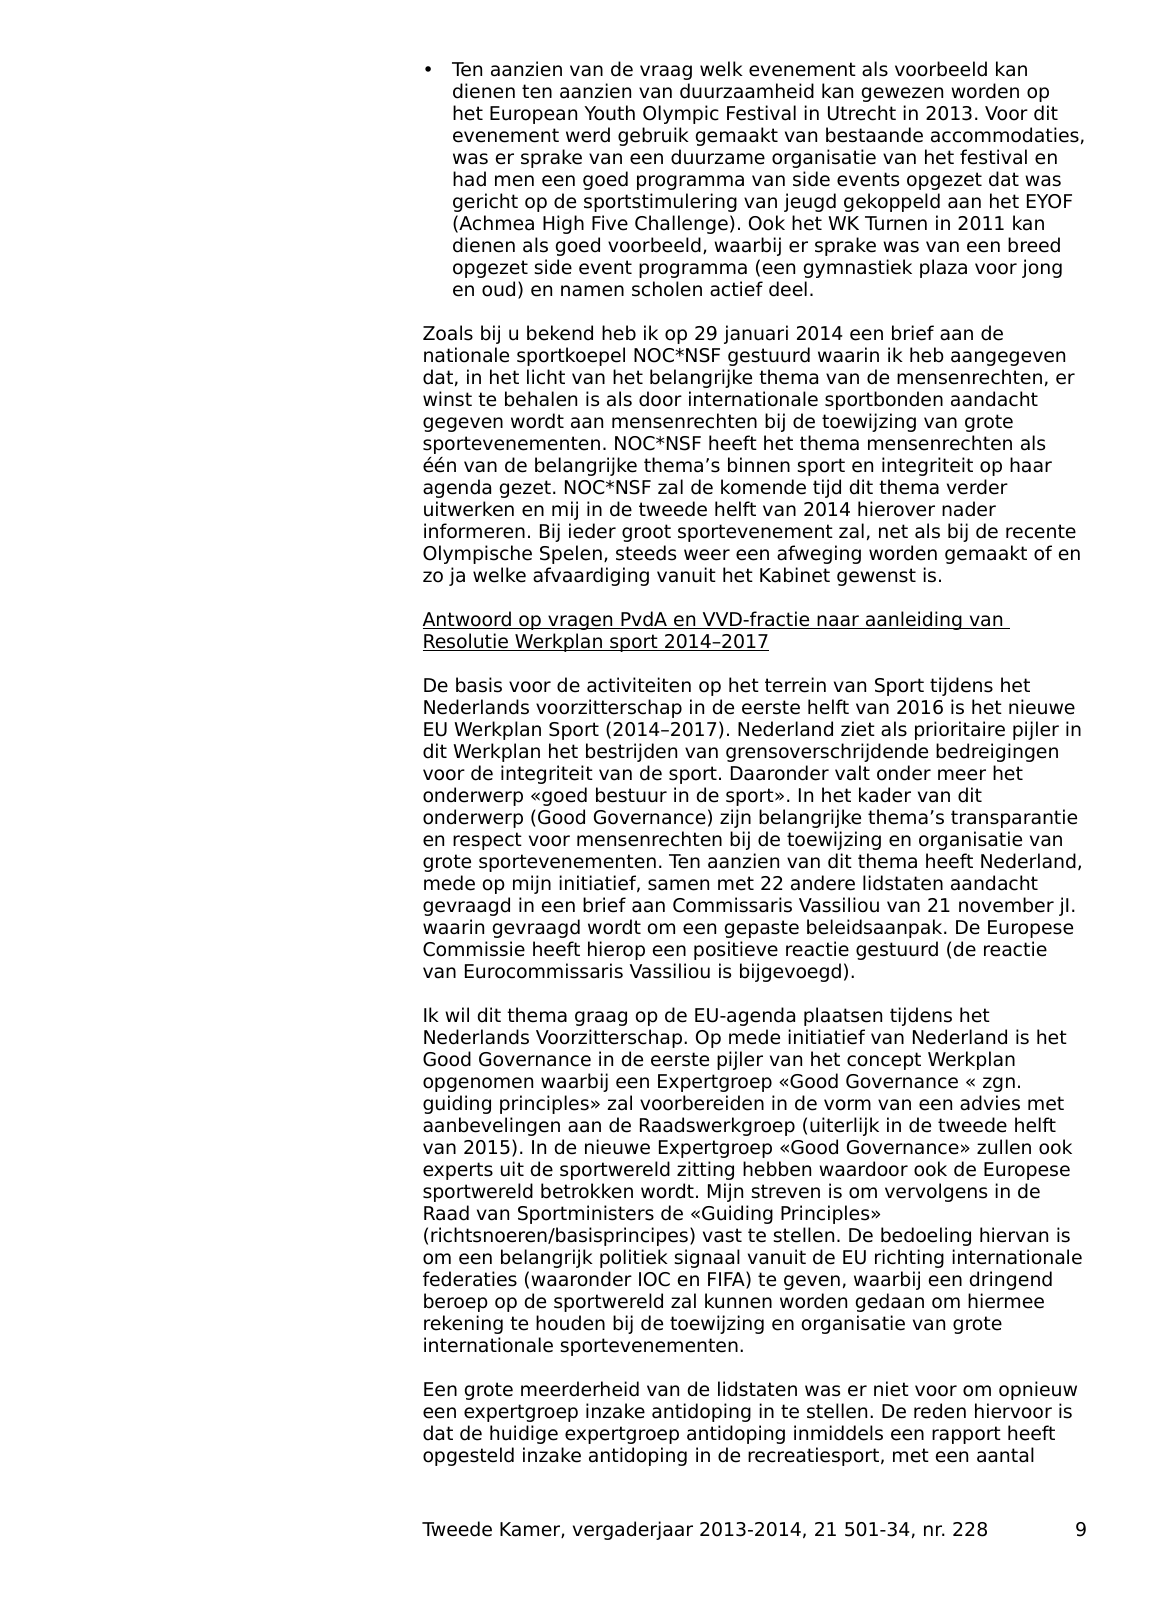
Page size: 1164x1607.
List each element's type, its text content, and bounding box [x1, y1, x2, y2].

text Een grote meerderheid van de lidstaten was er niet voor om opnieuw een expertgroep inzake antidoping in te stellen. De reden hiervoor is dat de huidige expertgroep antidoping inmiddels een rapport heeft opgesteld inzake antidoping in de recreatiesport, met een aantal [422, 1379, 1087, 1467]
text De basis voor de activiteiten op het terrein van Sport tijdens het Nederlands voorzitterschap in de eerste helft van 2016 is het nieuwe EU Werkplan Sport (2014–2017). Nederland ziet als prioritaire pijler in dit Werkplan het bestrijden van grensoverschrijdende bedreigingen voor de integriteit van de sport. Daaronder valt onder meer het onderwerp «goed bestuur in de sport». In het kader van dit onderwerp (Good Governance) zijn belangrijke thema’s transparantie en respect voor mensenrechten bij de toewijzing en organisatie van grote sportevenementen. Ten aanzien van dit thema heeft Nederland, mede op mijn initiatief, samen met 22 andere lidstaten aandacht gevraagd in een brief aan Commissaris Vassiliou van 21 november jI. waarin gevraagd wordt om een gepaste beleidsaanpak. De Europese Commissie heeft hierop een positieve reactie gestuurd (de reactie van Eurocommissaris Vassiliou is bijgevoegd). [422, 675, 1087, 983]
text Zoals bij u bekend heb ik op 29 januari 2014 een brief aan de nationale sportkoepel NOC*NSF gestuurd waarin ik heb aangegeven dat, in het licht van het belangrijke thema van de mensenrechten, er winst te behalen is als door internationale sportbonden aandacht gegeven wordt aan mensenrechten bij de toewijzing van grote sportevenementen. NOC*NSF heeft het thema mensenrechten als één van de belangrijke thema’s binnen sport en integriteit op haar agenda gezet. NOC*NSF zal de komende tijd dit thema verder uitwerken en mij in de tweede helft van 2014 hierover nader informeren. Bij ieder groot sportevenement zal, net als bij de recente Olympische Spelen, steeds weer een afweging worden gemaakt of en zo ja welke afvaardiging vanuit het Kabinet gewenst is. [422, 323, 1087, 587]
text Ik wil dit thema graag op de EU-agenda plaatsen tijdens het Nederlands Voorzitterschap. Op mede initiatief van Nederland is het Good Governance in de eerste pijler van het concept Werkplan opgenomen waarbij een Expertgroep «Good Governance « zgn. guiding principles» zal voorbereiden in de vorm van een advies met aanbevelingen aan de Raadswerkgroep (uiterlijk in de tweede helft van 2015). In de nieuwe Expertgroep «Good Governance» zullen ook experts uit de sportwereld zitting hebben waardoor ook de Europese sportwereld betrokken wordt. Mijn streven is om vervolgens in de Raad van Sportministers de «Guiding Principles» (richtsnoeren/basisprincipes) vast te stellen. De bedoeling hiervan is om een belangrijk politiek signaal vanuit de EU richting internationale federaties (waaronder IOC en FIFA) te geven, waarbij een dringend beroep op de sportwereld zal kunnen worden gedaan om hiermee rekening te houden bij de toewijzing en organisatie van grote internationale sportevenementen. [422, 1005, 1087, 1357]
text • Ten aanzien van de vraag welk evenement als voorbeeld kan dienen ten aanzien van duurzaamheid kan gewezen worden op het European Youth Olympic Festival in Utrecht in 2013. Voor dit evenement werd gebruik gemaakt van bestaande accommodaties, was er sprake van een duurzame organisatie van het festival en had men een goed programma van side events opgezet dat was gericht op de sportstimulering van jeugd gekoppeld aan het EYOF (Achmea High Five Challenge). Ook het WK Turnen in 2011 kan dienen als goed voorbeeld, waarbij er sprake was van een breed opgezet side event programma (een gymnastiek plaza voor jong en oud) en namen scholen actief deel. [422, 59, 1087, 301]
subtitle Antwoord op vragen PvdA en VVD-fractie naar aanleiding van Resolutie Werkplan sport 2014–2017 [422, 609, 1087, 653]
